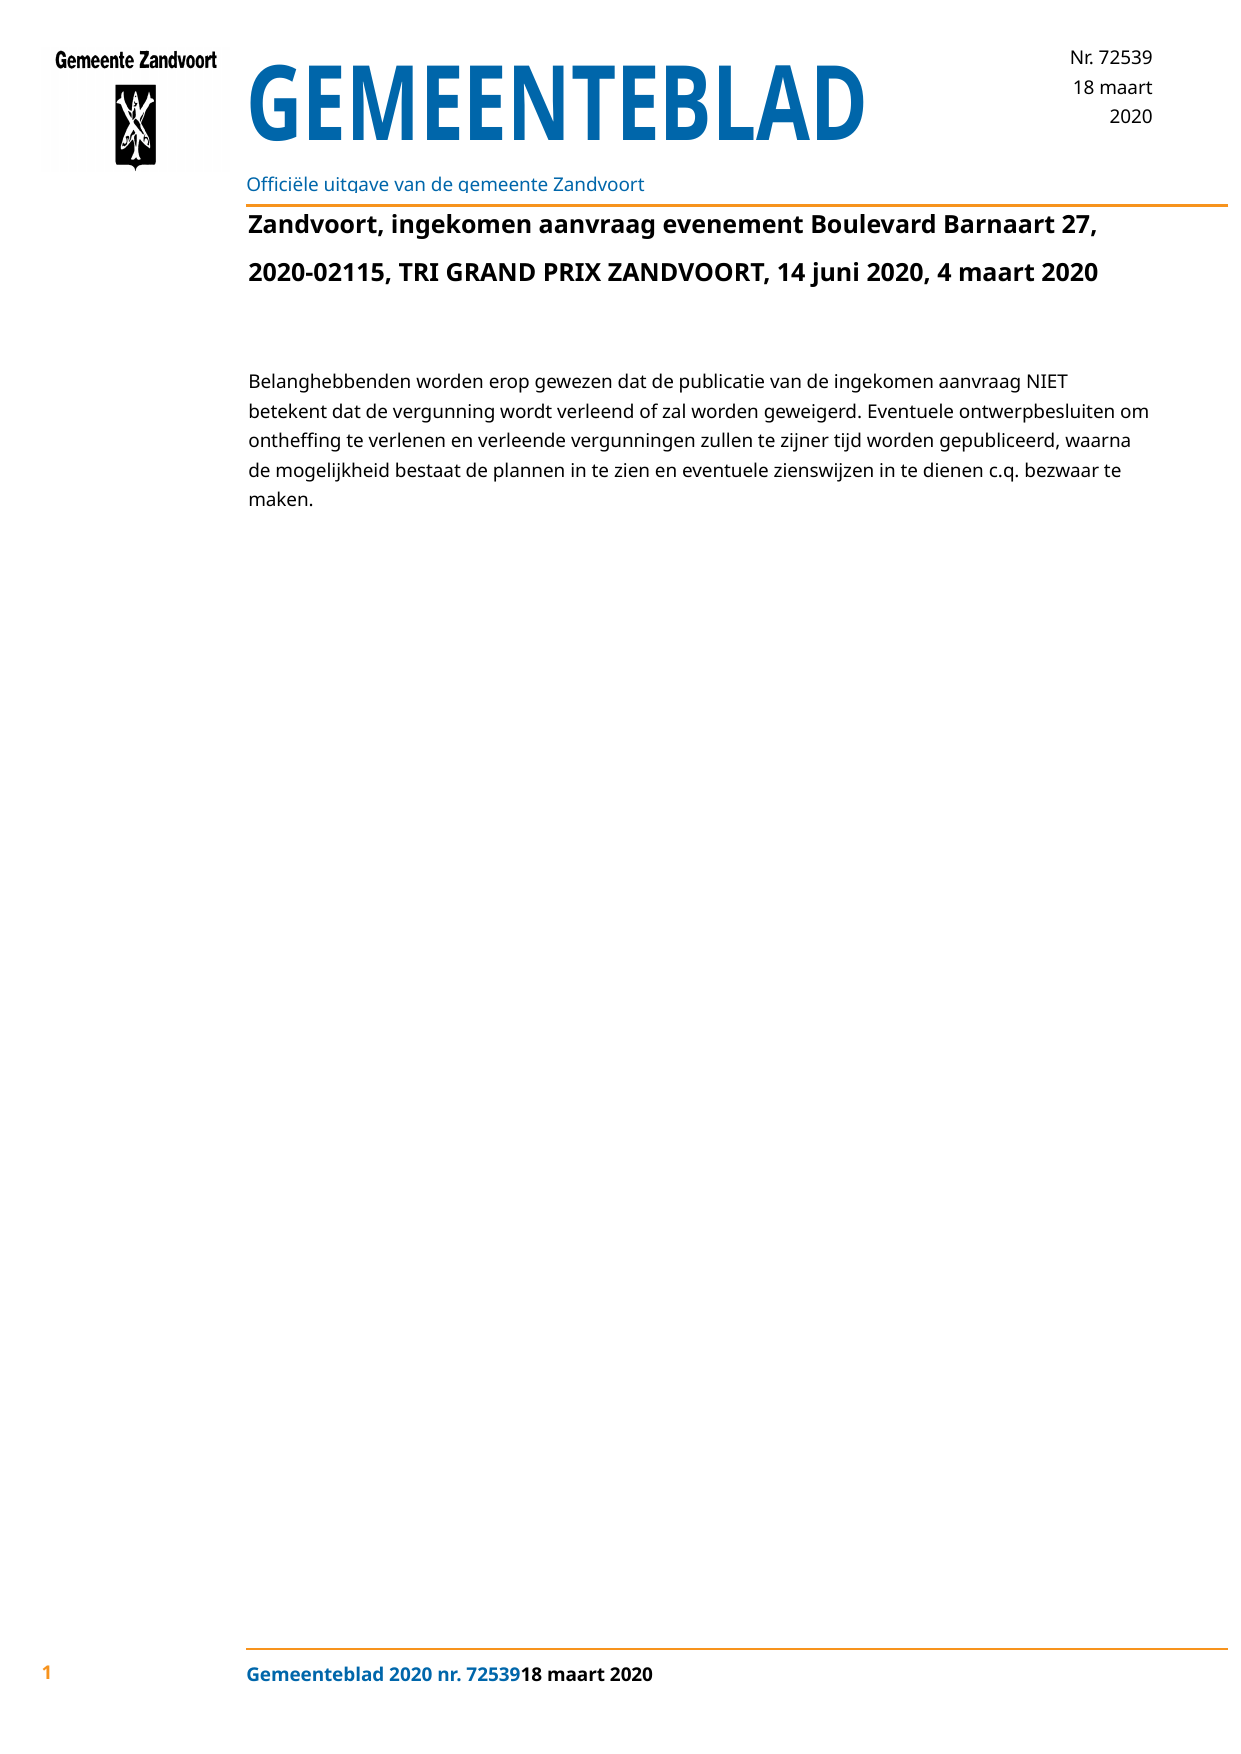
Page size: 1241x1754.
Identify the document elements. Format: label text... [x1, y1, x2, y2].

text Zandvoort, ingekomen aanvraag evenement Boulevard Barnaart 27, 2020-02115, TRI GRAND PRIX ZANDVOORT, 14 juni 2020, 4 maart 2020 [248, 207, 1152, 288]
text Belanghebbenden worden erop gewezen dat de publicatie van de ingekomen aanvraag NIET betekent dat de vergunning wordt verleend of zal worden geweigerd. Eventuele ontwerpbesluiten om ontheffing te verlenen en verleende vergunningen zullen te zijner tijd worden gepubliceerd, waarna de mogelijkheid bestaat de plannen in te zien en eventuele zienswijzen in te dienen c.q. bezwaar te maken. [248, 368, 1152, 512]
picture [41, 47, 231, 172]
